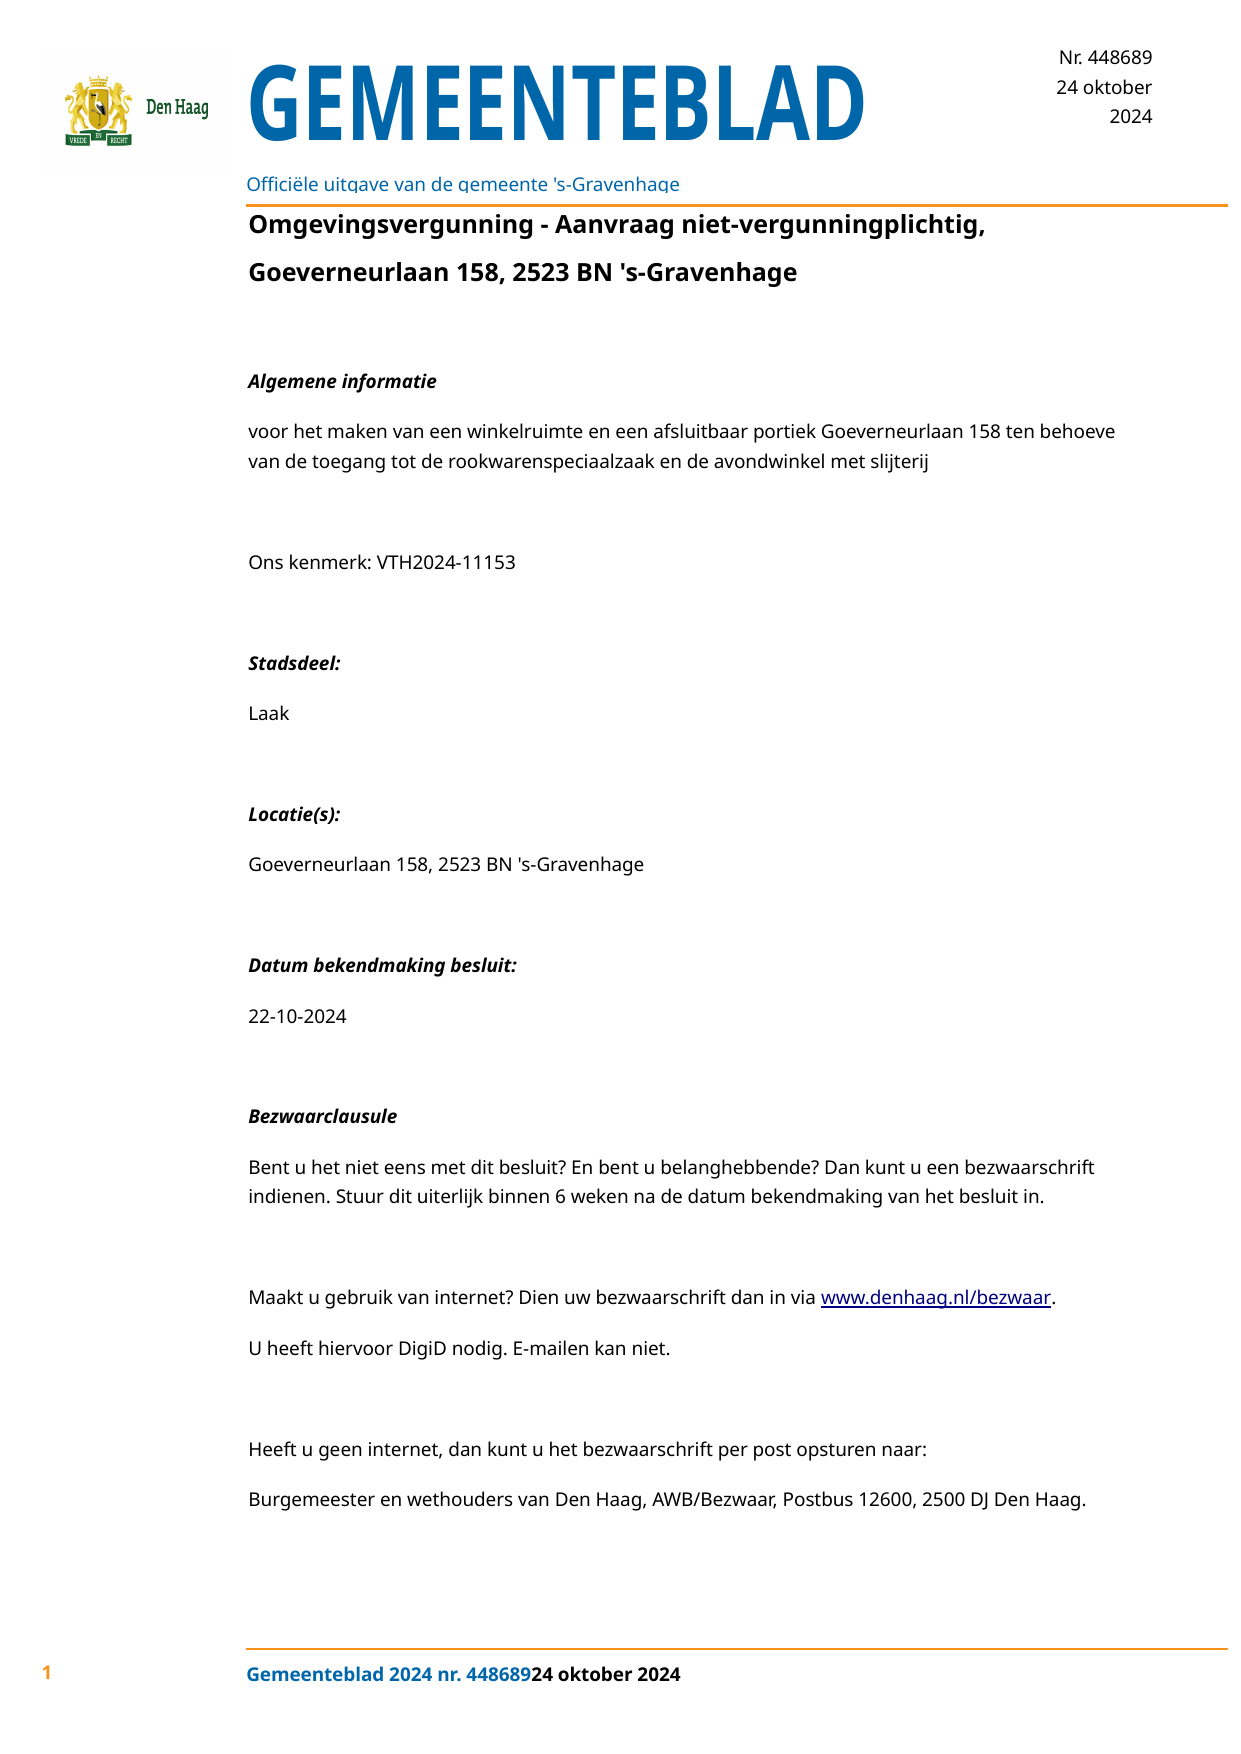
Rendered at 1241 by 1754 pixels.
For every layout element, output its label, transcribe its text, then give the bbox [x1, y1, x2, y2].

text Laak [248, 700, 1152, 726]
text voor het maken van een winkelruimte en een afsluitbaar portiek Goeverneurlaan 158 ten behoeve van de toegang tot de rookwarenspeciaalzaak en de avondwinkel met slijterij [248, 419, 1152, 474]
text Algemene informatie [248, 368, 1152, 394]
text Heeft u geen internet, dan kunt u het bezwaarschrift per post opsturen naar: [248, 1436, 1152, 1462]
text Bezwaarclausule [248, 1104, 1152, 1129]
text Omgevingsvergunning - Aanvraag niet-vergunningplichtig, Goeverneurlaan 158, 2523 BN 's-Gravenhage [248, 207, 1152, 288]
text Bent u het niet eens met dit besluit? En bent u belanghebbende? Dan kunt u een bezwaarschrift indienen. Stuur dit uiterlijk binnen 6 weken na de datum bekendmaking van het besluit in. [248, 1154, 1152, 1209]
picture [41, 47, 231, 172]
text Maakt u gebruik van internet? Dien uw bezwaarschrift dan in via www.denhaag.nl/bezwaar. [248, 1284, 1152, 1310]
text Goeverneurlaan 158, 2523 BN 's-Gravenhage [248, 852, 1152, 877]
text Datum bekendmaking besluit: [248, 952, 1152, 978]
text Ons kenmerk: VTH2024-11153 [248, 549, 1152, 575]
text U heeft hiervoor DigiD nodig. E-mailen kan niet. [248, 1335, 1152, 1361]
text Stadsdeel: [248, 650, 1152, 676]
text Burgemeester en wethouders van Den Haag, AWB/Bezwaar, Postbus 12600, 2500 DJ Den Haag. [248, 1486, 1152, 1512]
text 22-10-2024 [248, 1003, 1152, 1029]
text Locatie(s): [248, 801, 1152, 827]
